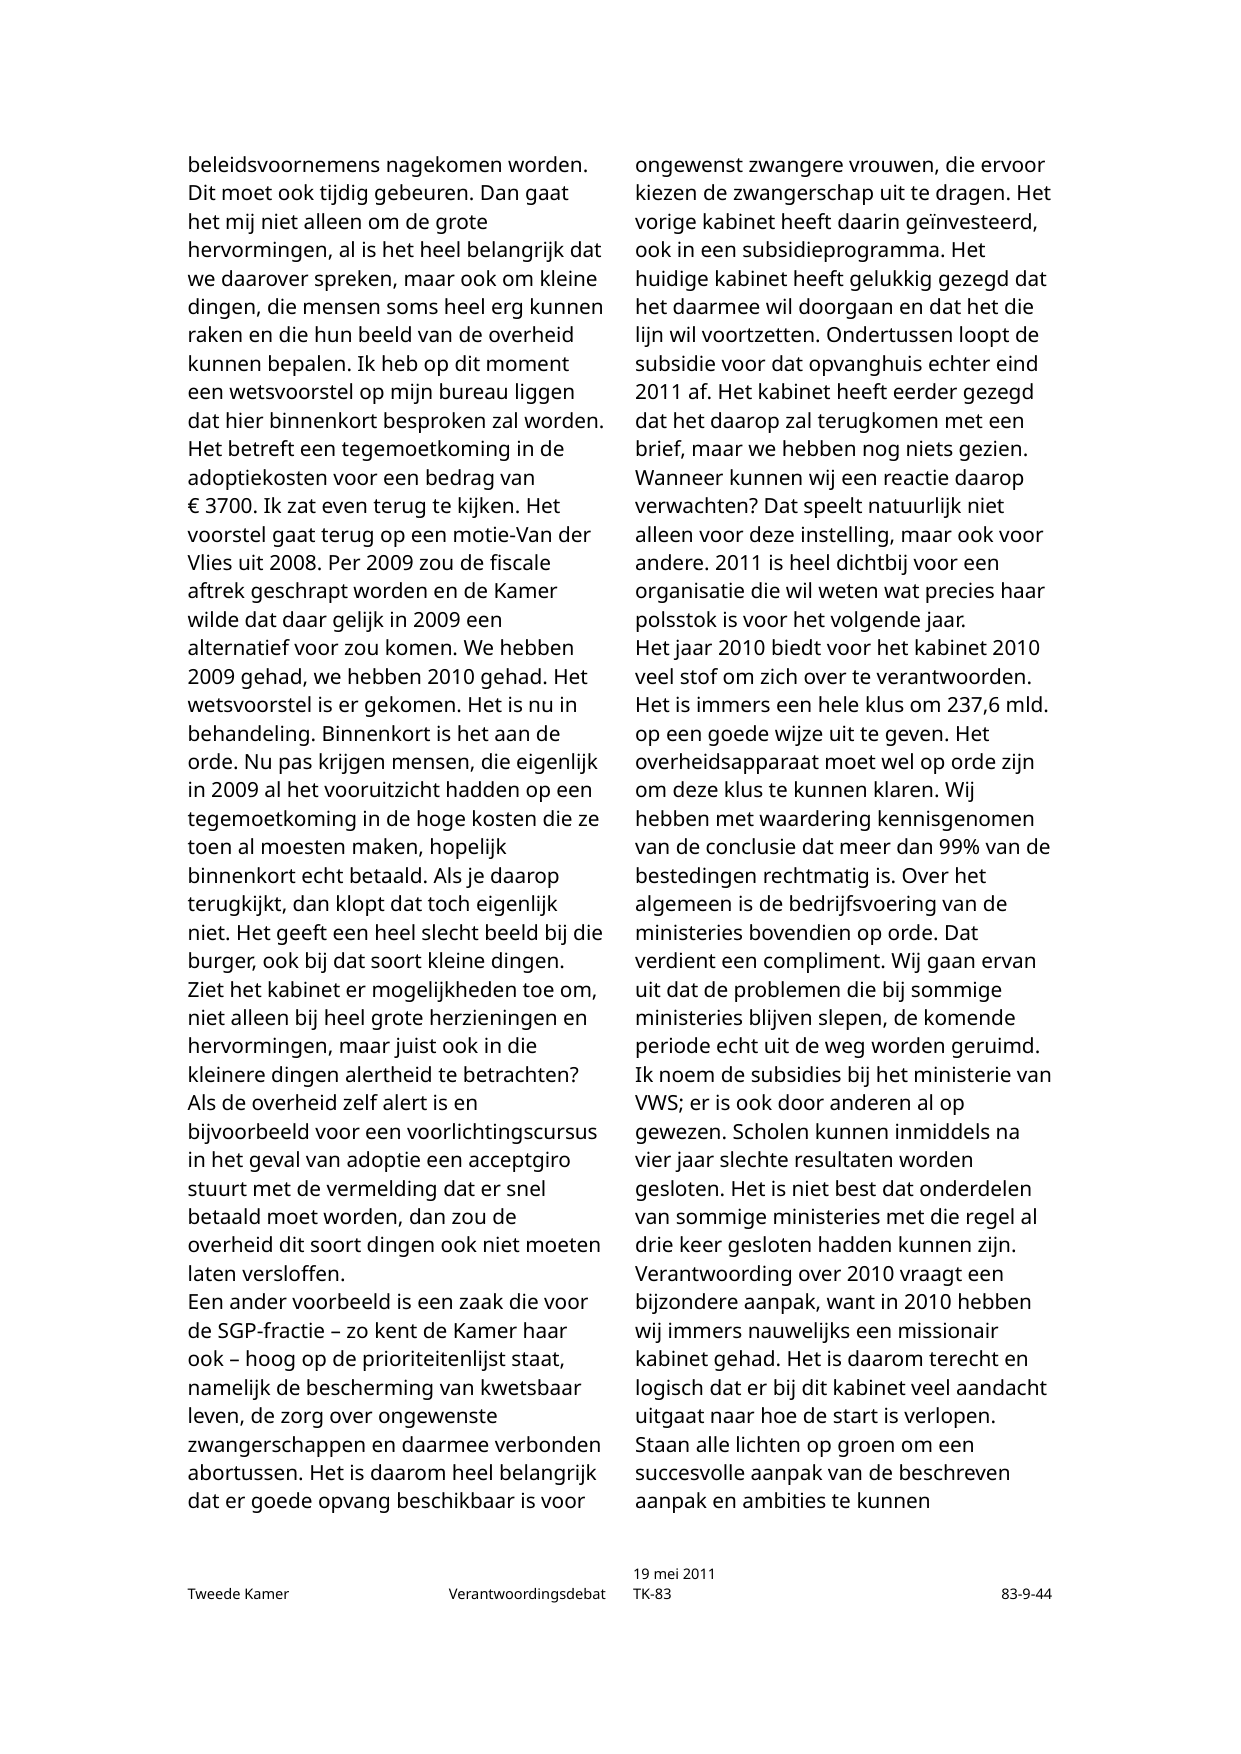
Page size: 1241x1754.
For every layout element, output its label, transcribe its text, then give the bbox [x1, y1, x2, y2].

text beleidsvoornemens nagekomen worden. Dit moet ook tijdig gebeuren. Dan gaat het mij niet alleen om de grote hervormingen, al is het heel belangrijk dat we daarover spreken, maar ook om kleine dingen, die mensen soms heel erg kunnen raken en die hun beeld van de overheid kunnen bepalen. Ik heb op dit moment een wetsvoorstel op mijn bureau liggen dat hier binnenkort besproken zal worden. Het betreft een tegemoetkoming in de adoptiekosten voor een bedrag van € 3700. Ik zat even terug te kijken. Het voorstel gaat terug op een motie-Van der Vlies uit 2008. Per 2009 zou de fiscale aftrek geschrapt worden en de Kamer wilde dat daar gelijk in 2009 een alternatief voor zou komen. We hebben 2009 gehad, we hebben 2010 gehad. Het wetsvoorstel is er gekomen. Het is nu in behandeling. Binnenkort is het aan de orde. Nu pas krijgen mensen, die eigenlijk in 2009 al het vooruitzicht hadden op een tegemoetkoming in de hoge kosten die ze toen al moesten maken, hopelijk binnenkort echt betaald. Als je daarop terugkijkt, dan klopt dat toch eigenlijk niet. Het geeft een heel slecht beeld bij die burger, ook bij dat soort kleine dingen. Ziet het kabinet er mogelijkheden toe om, niet alleen bij heel grote herzieningen en hervormingen, maar juist ook in die kleinere dingen alertheid te betrachten? Als de overheid zelf alert is en bijvoorbeeld voor een voorlichtingscursus in het geval van adoptie een acceptgiro stuurt met de vermelding dat er snel betaald moet worden, dan zou de overheid dit soort dingen ook niet moeten laten versloffen. [187, 150, 605, 1287]
text Verantwoording over 2010 vraagt een bijzondere aanpak, want in 2010 hebben wij immers nauwelijks een missionair kabinet gehad. Het is daarom terecht en logisch dat er bij dit kabinet veel aandacht uitgaat naar hoe de start is verlopen. Staan alle lichten op groen om een succesvolle aanpak van de beschreven aanpak en ambities te kunnen [635, 1259, 1053, 1515]
text Een ander voorbeeld is een zaak die voor de SGP-fractie – zo kent de Kamer haar ook – hoog op de prioriteitenlijst staat, namelijk de bescherming van kwetsbaar leven, de zorg over ongewenste zwangerschappen en daarmee verbonden abortussen. Het is daarom heel belangrijk dat er goede opvang beschikbaar is voor [187, 1287, 605, 1515]
text ongewenst zwangere vrouwen, die ervoor kiezen de zwangerschap uit te dragen. Het vorige kabinet heeft daarin geïnvesteerd, ook in een subsidieprogramma. Het huidige kabinet heeft gelukkig gezegd dat het daarmee wil doorgaan en dat het die lijn wil voortzetten. Ondertussen loopt de subsidie voor dat opvanghuis echter eind 2011 af. Het kabinet heeft eerder gezegd dat het daarop zal terugkomen met een brief, maar we hebben nog niets gezien. Wanneer kunnen wij een reactie daarop verwachten? Dat speelt natuurlijk niet alleen voor deze instelling, maar ook voor andere. 2011 is heel dichtbij voor een organisatie die wil weten wat precies haar polsstok is voor het volgende jaar. [635, 150, 1053, 633]
text Het jaar 2010 biedt voor het kabinet 2010 veel stof om zich over te verantwoorden. Het is immers een hele klus om 237,6 mld. op een goede wijze uit te geven. Het overheidsapparaat moet wel op orde zijn om deze klus te kunnen klaren. Wij hebben met waardering kennisgenomen van de conclusie dat meer dan 99% van de bestedingen rechtmatig is. Over het algemeen is de bedrijfsvoering van de ministeries bovendien op orde. Dat verdient een compliment. Wij gaan ervan uit dat de problemen die bij sommige ministeries blijven slepen, de komende periode echt uit de weg worden geruimd. Ik noem de subsidies bij het ministerie van VWS; er is ook door anderen al op gewezen. Scholen kunnen inmiddels na vier jaar slechte resultaten worden gesloten. Het is niet best dat onderdelen van sommige ministeries met die regel al drie keer gesloten hadden kunnen zijn. [635, 633, 1053, 1259]
